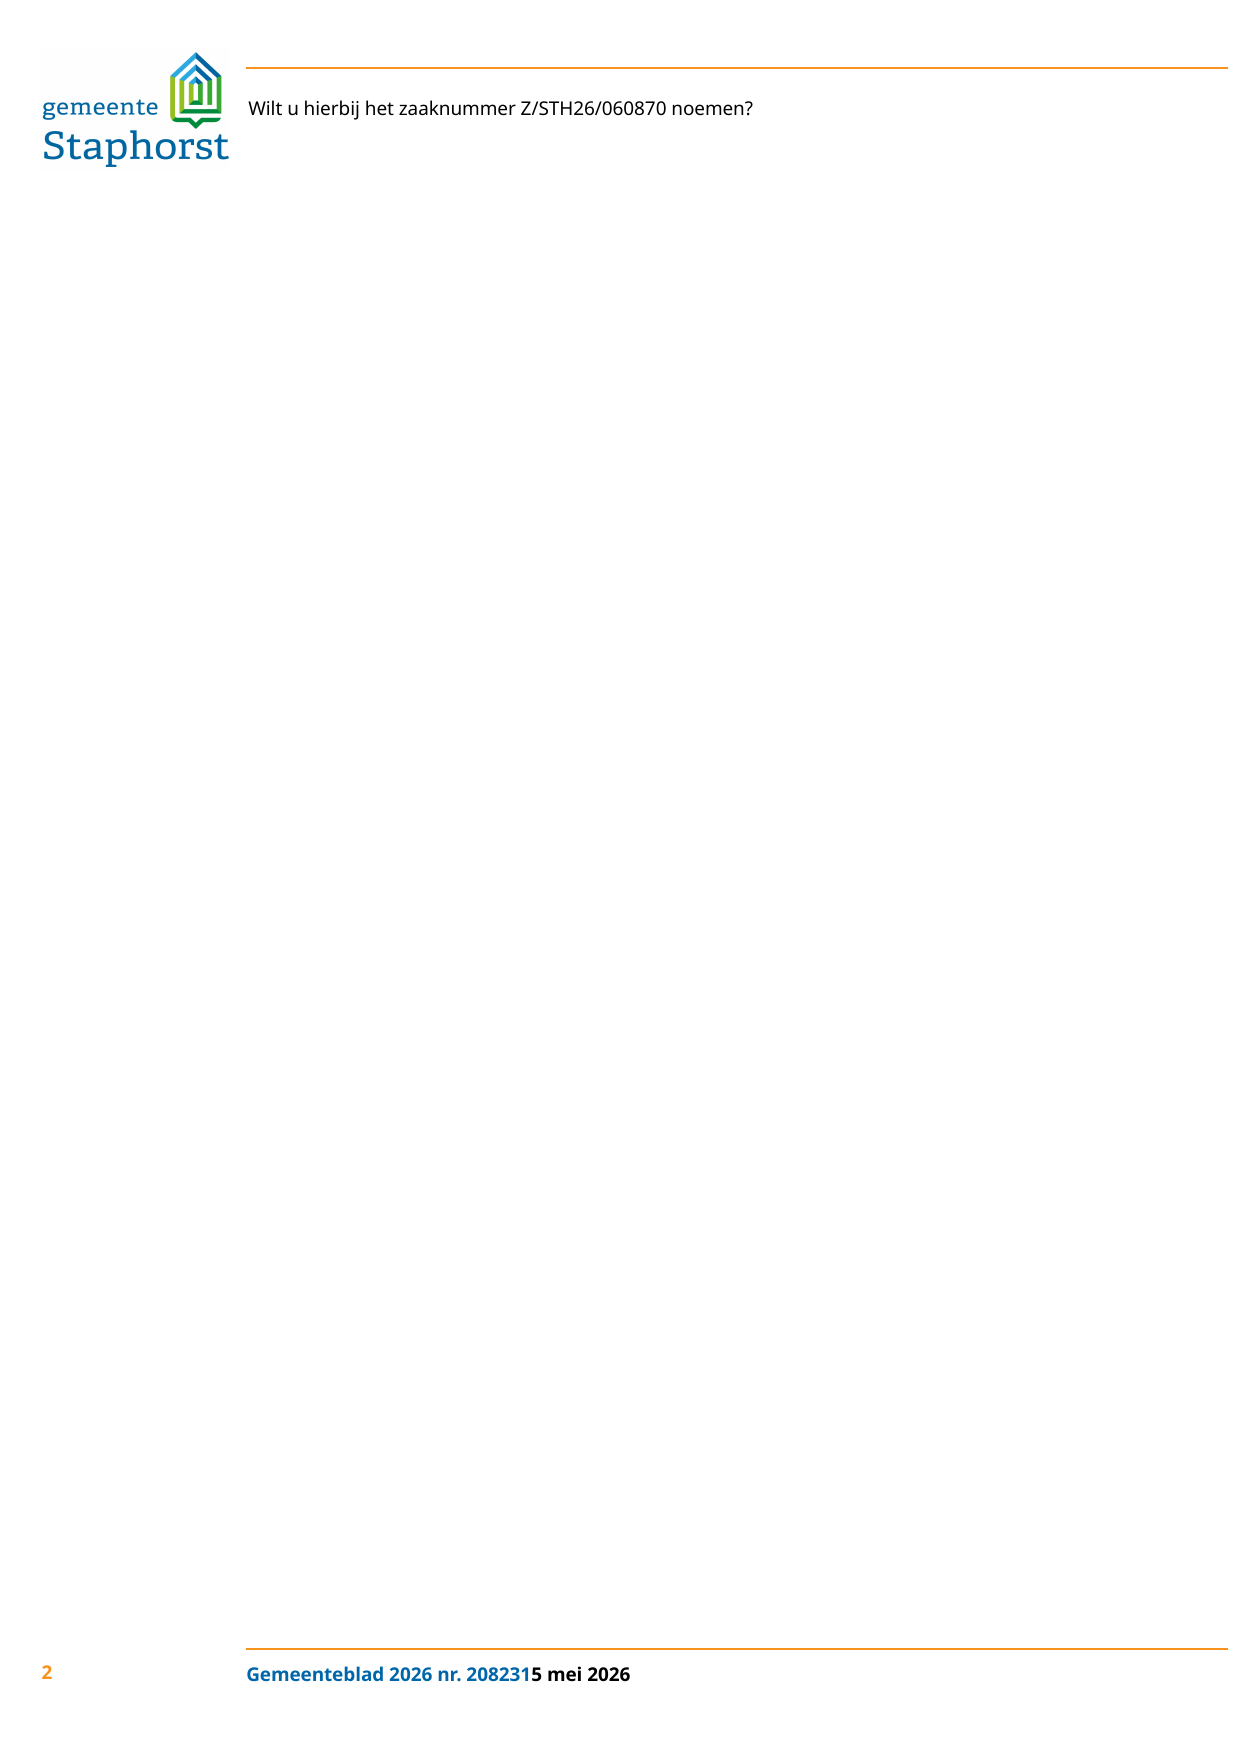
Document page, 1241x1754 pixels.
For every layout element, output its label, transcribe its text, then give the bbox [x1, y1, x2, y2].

picture [41, 47, 231, 172]
text Wilt u hierbij het zaaknummer Z/STH26/060870 noemen? [248, 95, 1152, 121]
